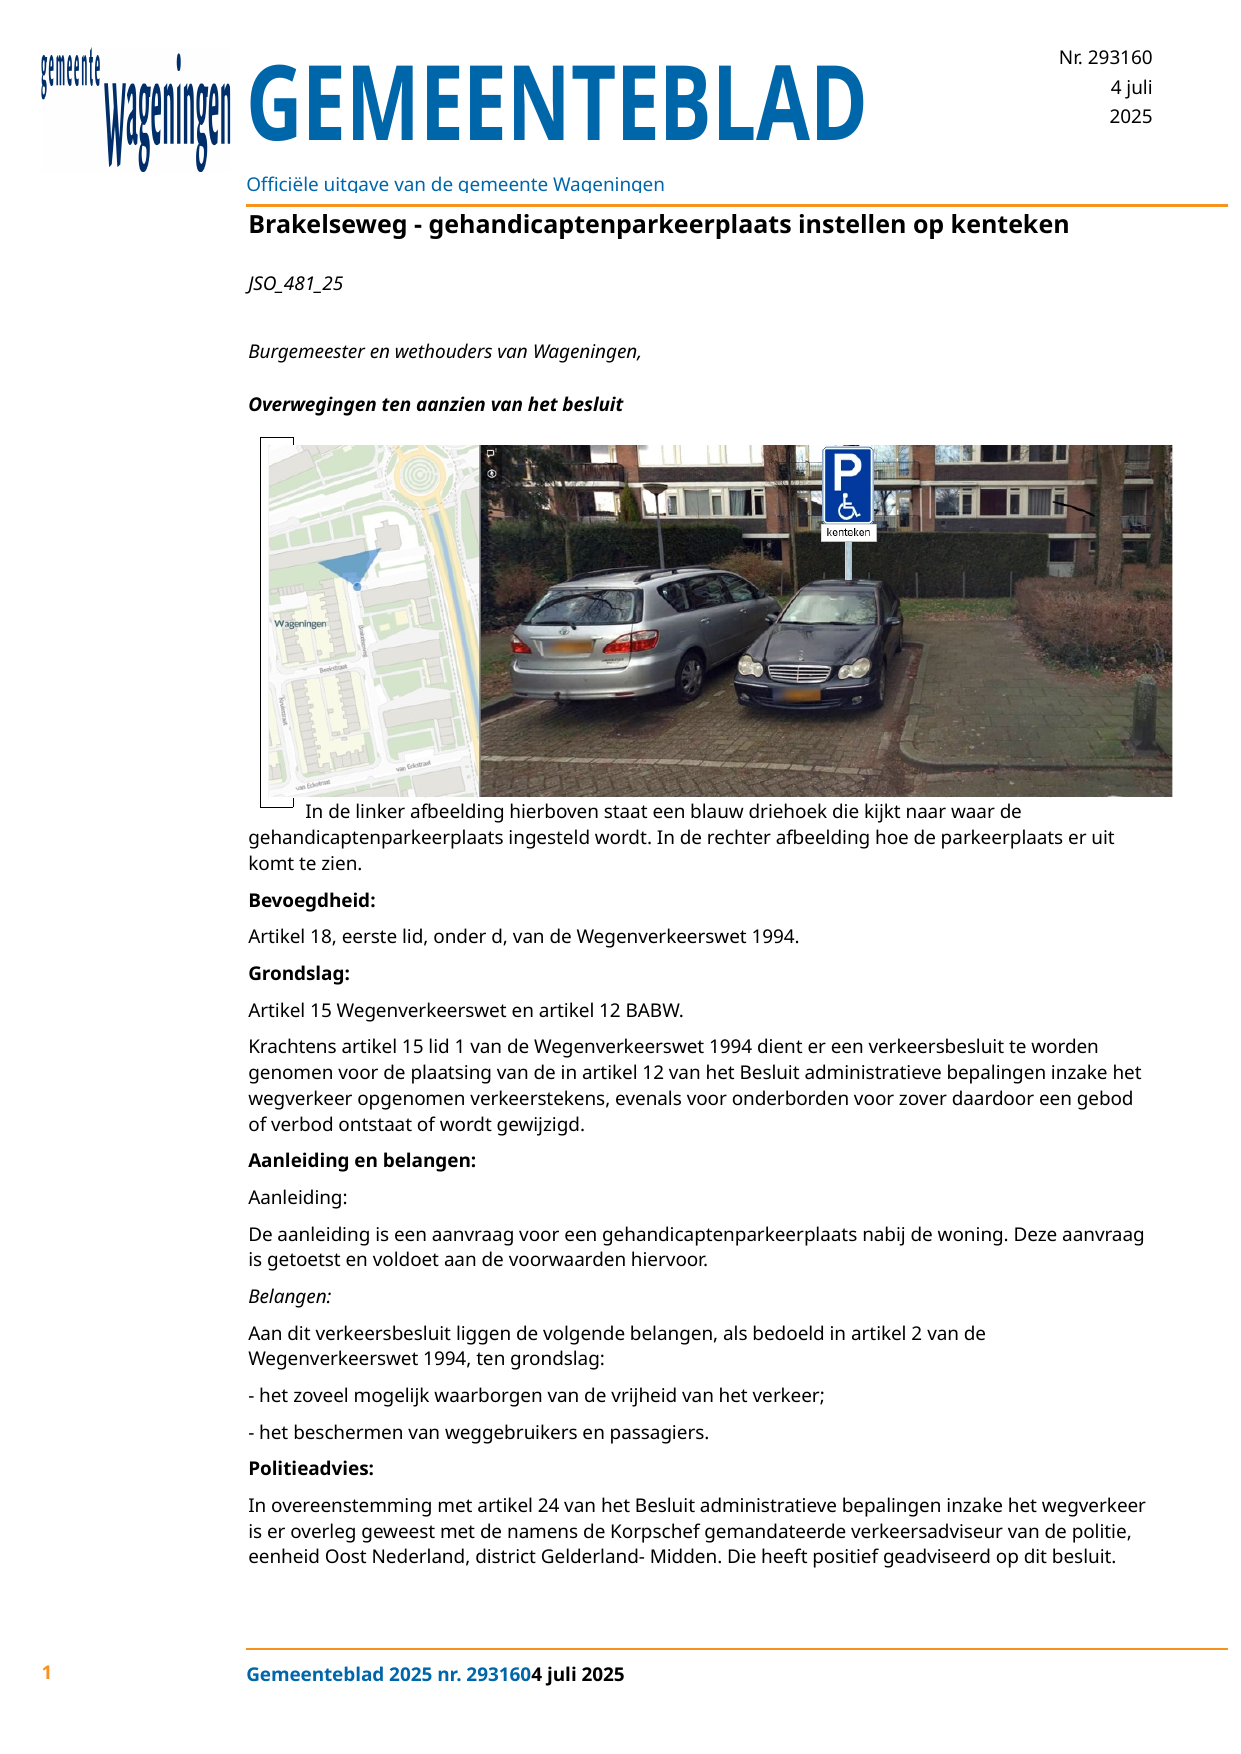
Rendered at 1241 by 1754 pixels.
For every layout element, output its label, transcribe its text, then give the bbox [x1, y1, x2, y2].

text Aan dit verkeersbesluit liggen de volgende belangen, als bedoeld in artikel 2 van de Wegenverkeerswet 1994, ten grondslag: [248, 1320, 1152, 1371]
text Belangen: [248, 1283, 1152, 1309]
text Brakelseweg - gehandicaptenparkeerplaats instellen op kenteken [248, 207, 1152, 241]
text Overwegingen ten aanzien van het besluit [248, 391, 1152, 417]
text In de linker afbeelding hierboven staat een blauw driehoek die kijkt naar waar de gehandicaptenparkeerplaats ingesteld wordt. In de rechter afbeelding hoe de parkeerplaats er uit komt te zien. [248, 425, 1152, 876]
picture [41, 47, 231, 172]
text - het beschermen van weggebruikers en passagiers. [248, 1419, 1152, 1444]
text Politieadvies: [248, 1456, 1152, 1481]
text Artikel 15 Wegenverkeerswet en artikel 12 BABW. [248, 997, 1152, 1023]
text Grondslag: [248, 960, 1152, 986]
text De aanleiding is een aanvraag voor een gehandicaptenparkeerplaats nabij de woning. Deze aanvraag is getoetst en voldoet aan de voorwaarden hiervoor. [248, 1221, 1152, 1272]
picture [268, 445, 1173, 798]
text JSO_481_25 [248, 270, 1152, 296]
text Burgemeester en wethouders van Wageningen, [248, 338, 1152, 364]
text Krachtens artikel 15 lid 1 van de Wegenverkeerswet 1994 dient er een verkeersbesluit te worden genomen voor de plaatsing van de in artikel 12 van het Besluit administratieve bepalingen inzake het wegverkeer opgenomen verkeerstekens, evenals voor onderborden voor zover daardoor een gebod of verbod ontstaat of wordt gewijzigd. [248, 1033, 1152, 1136]
text Aanleiding en belangen: [248, 1147, 1152, 1173]
text In overeenstemming met artikel 24 van het Besluit administratieve bepalingen inzake het wegverkeer is er overleg geweest met de namens de Korpschef gemandateerde verkeersadviseur van de politie, eenheid Oost Nederland, district Gelderland- Midden. Die heeft positief geadviseerd op dit besluit. [248, 1492, 1152, 1569]
text Artikel 18, eerste lid, onder d, van de Wegenverkeerswet 1994. [248, 923, 1152, 949]
text Bevoegdheid: [248, 887, 1152, 913]
text Aanleiding: [248, 1184, 1152, 1210]
text - het zoveel mogelijk waarborgen van de vrijheid van het verkeer; [248, 1382, 1152, 1408]
